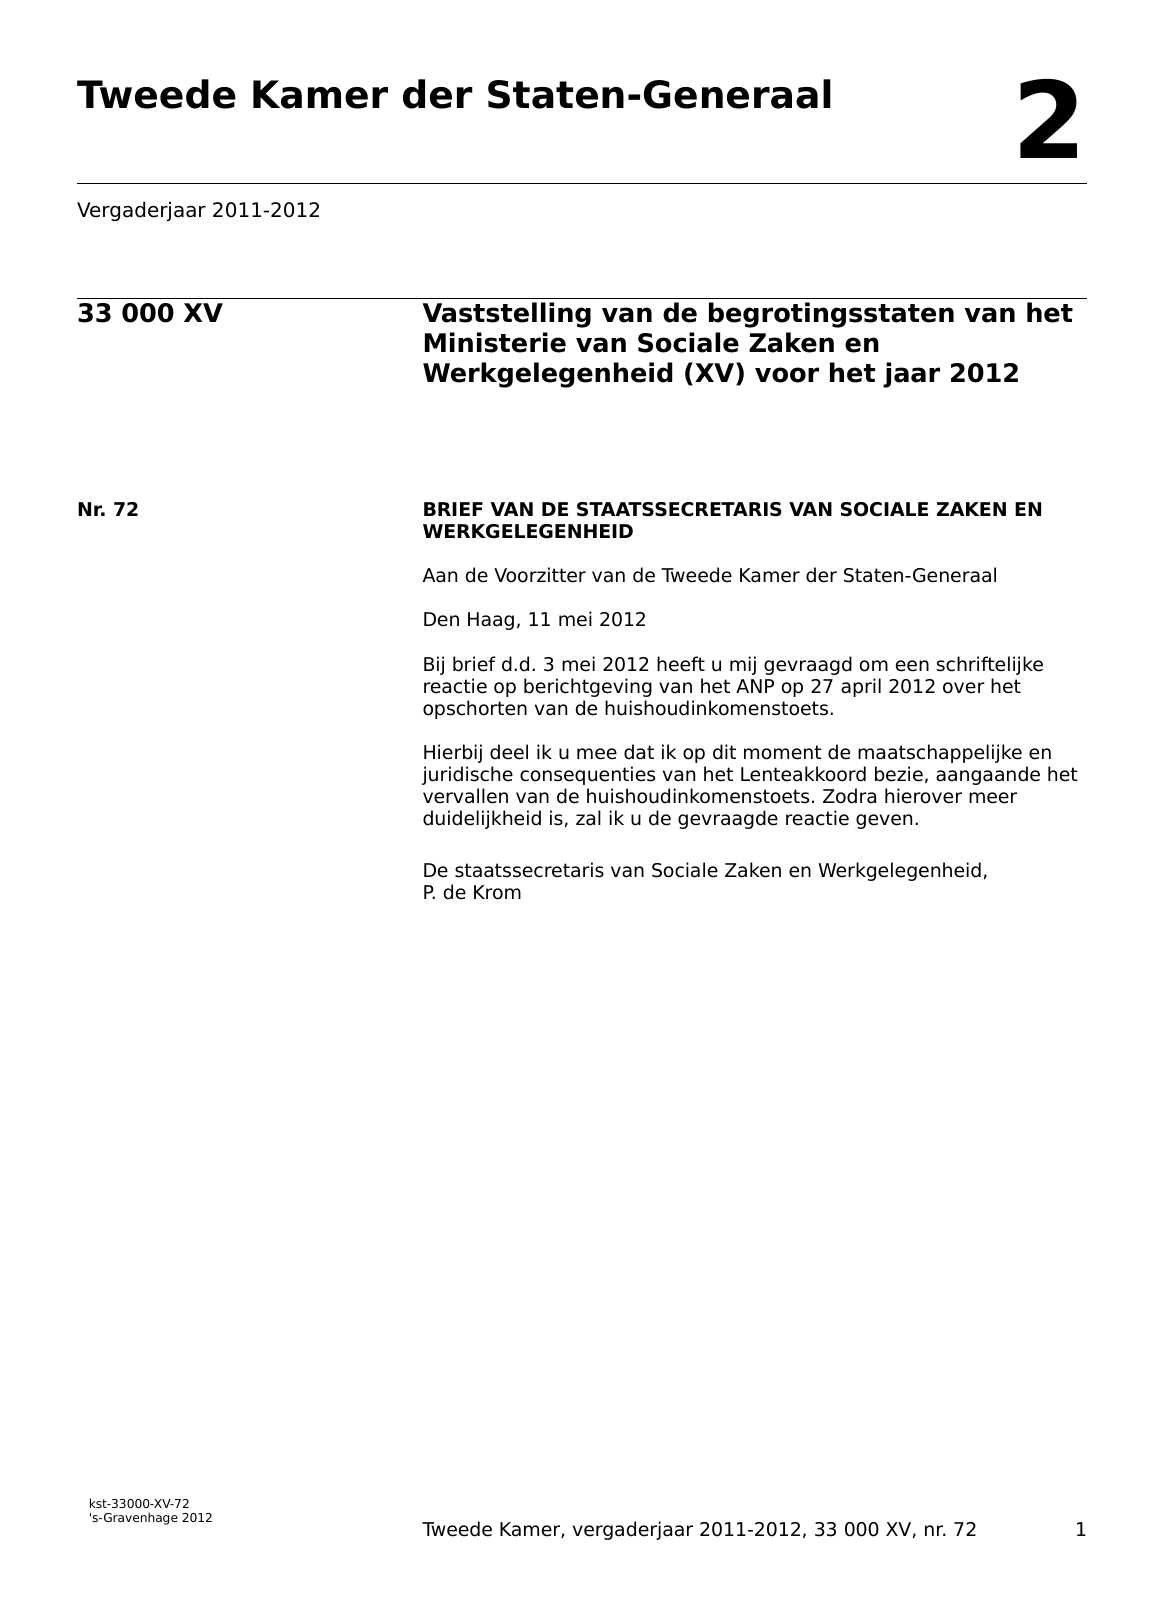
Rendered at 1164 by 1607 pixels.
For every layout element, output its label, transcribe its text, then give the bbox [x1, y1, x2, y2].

table_header Tweede Kamer der Staten-Generaal [77, 59, 886, 183]
table_cell Vergaderjaar 2011-2012 [77, 184, 1087, 298]
text Den Haag, 11 mei 2012 [422, 609, 1087, 631]
text De staatssecretaris van Sociale Zaken en Werkgelegenheid, P. de Krom [422, 859, 1087, 903]
subtitle 33 000 XV Vaststelling van de begrotingsstaten van het Ministerie van Sociale Zaken en Werkgelegenheid (XV) voor het jaar 2012 [77, 299, 1087, 388]
text 's-Gravenhage 2012 [88, 1511, 323, 1525]
text kst-33000-XV-72 [88, 1497, 323, 1511]
text Hierbij deel ik u mee dat ik op dit moment de maatschappelijke en juridische consequenties van het Lenteakkoord bezie, aangaande het vervallen van de huishoudinkomenstoets. Zodra hierover meer duidelijkheid is, zal ik u de gevraagde reactie geven. [422, 742, 1087, 829]
text Aan de Voorzitter van de Tweede Kamer der Staten-Generaal [422, 565, 1087, 587]
text Bij brief d.d. 3 mei 2012 heeft u mij gevraagd om een schriftelijke reactie op berichtgeving van het ANP op 27 april 2012 over het opschorten van de huishoudinkomenstoets. [422, 653, 1087, 719]
subtitle Nr. 72 BRIEF VAN DE STAATSSECRETARIS VAN SOCIALE ZAKEN EN WERKGELEGENHEID [77, 499, 1087, 543]
table_header 2 [886, 59, 1087, 183]
